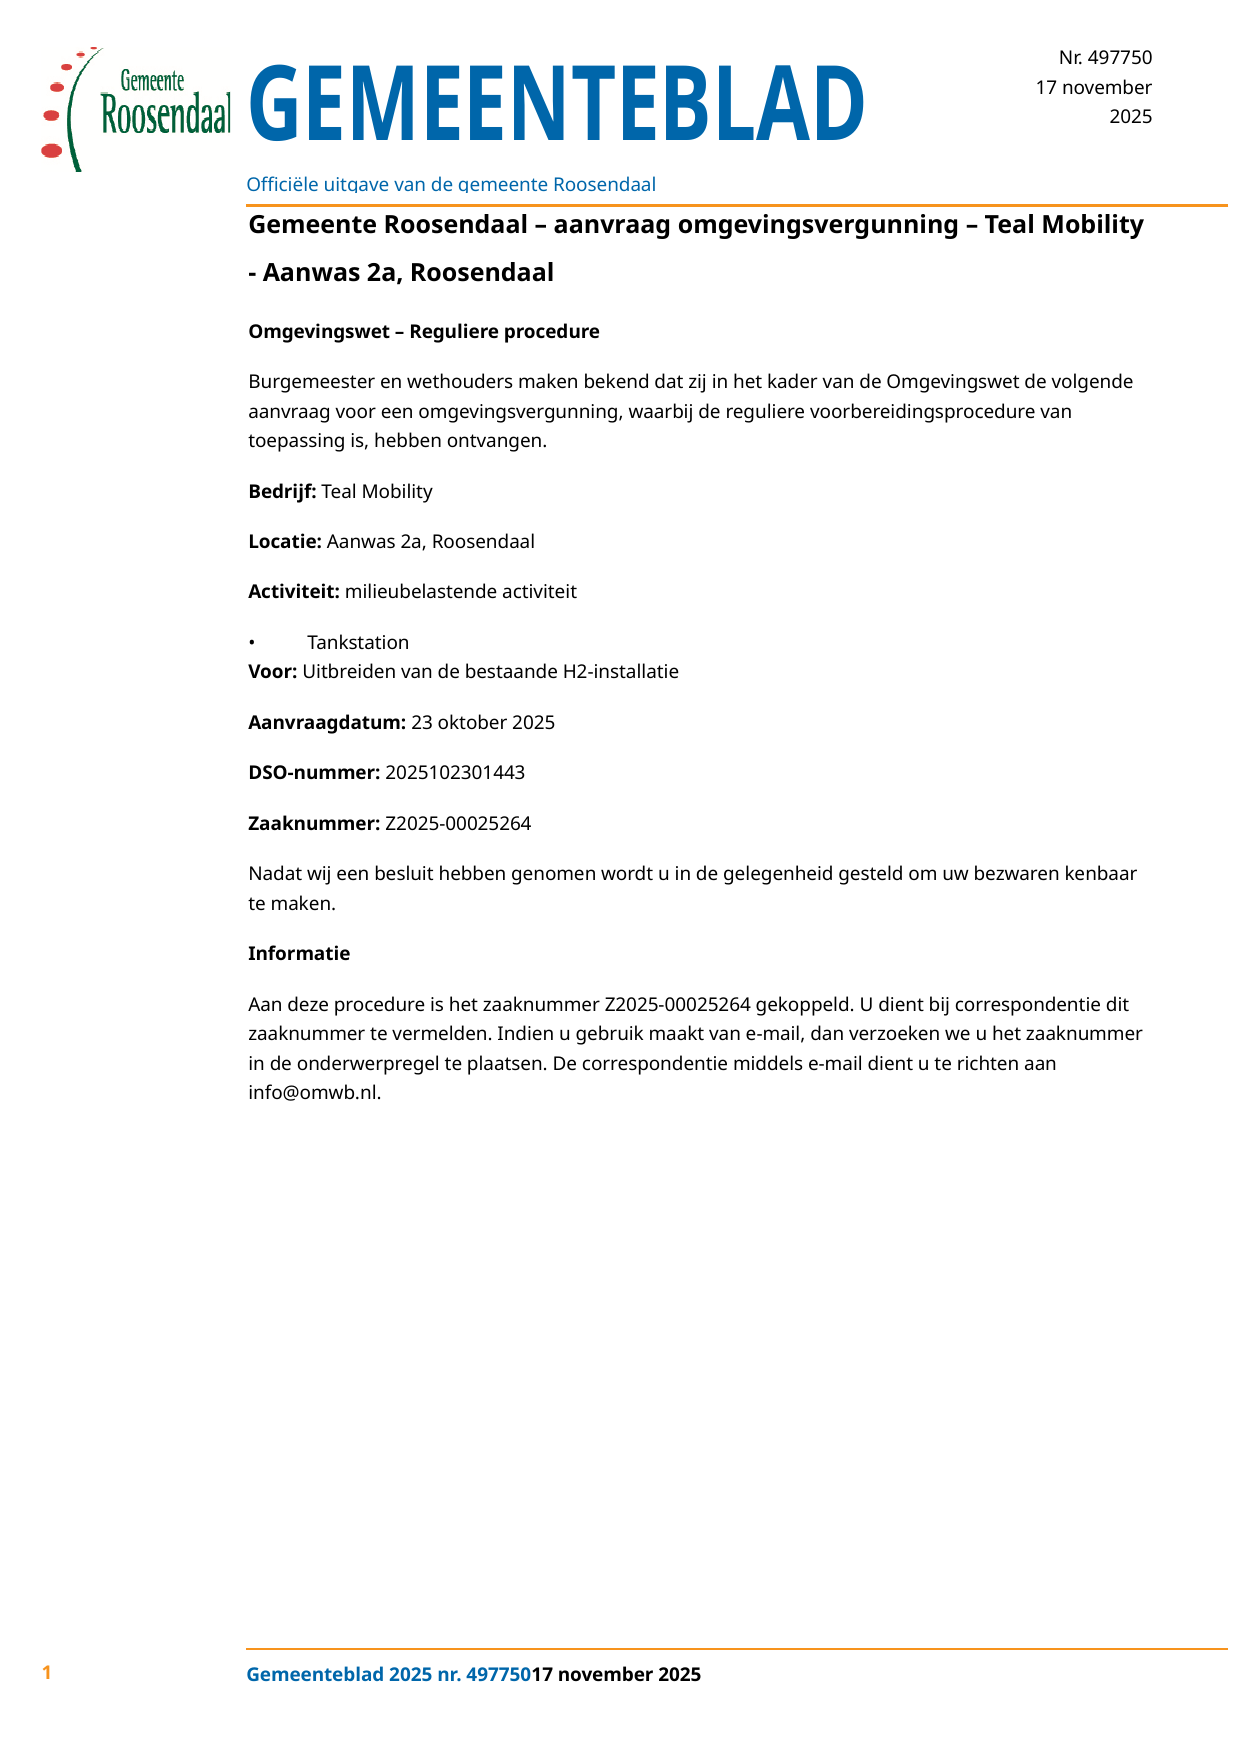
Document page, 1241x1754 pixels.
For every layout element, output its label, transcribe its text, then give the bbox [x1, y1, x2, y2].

text DSO-nummer: 2025102301443 [248, 759, 1152, 785]
text Aanvraagdatum: 23 oktober 2025 [248, 709, 1152, 735]
text Zaaknummer: Z2025-00025264 [248, 810, 1152, 836]
text Nadat wij een besluit hebben genomen wordt u in de gelegenheid gesteld om uw bezwaren kenbaar te maken. [248, 860, 1152, 916]
text Gemeente Roosendaal – aanvraag omgevingsvergunning – Teal Mobility - Aanwas 2a, Roosendaal [248, 207, 1152, 288]
list Tankstation [248, 629, 1152, 655]
text Locatie: Aanwas 2a, Roosendaal [248, 528, 1152, 554]
text Activiteit: milieubelastende activiteit [248, 579, 1152, 604]
text Aan deze procedure is het zaaknummer Z2025-00025264 gekoppeld. U dient bij correspondentie dit zaaknummer te vermelden. Indien u gebruik maakt van e-mail, dan verzoeken we u het zaaknummer in de onderwerpregel te plaatsen. De correspondentie middels e-mail dient u te richten aan info@omwb.nl. [248, 991, 1152, 1105]
text Bedrijf: Teal Mobility [248, 478, 1152, 504]
text Voor: Uitbreiden van de bestaande H2-installatie [248, 659, 1152, 684]
text Omgevingswet – Reguliere procedure [248, 318, 1152, 344]
text Informatie [248, 940, 1152, 966]
picture [41, 47, 231, 172]
text Burgemeester en wethouders maken bekend dat zij in het kader van de Omgevingswet de volgende aanvraag voor een omgevingsvergunning, waarbij de reguliere voorbereidingsprocedure van toepassing is, hebben ontvangen. [248, 368, 1152, 453]
